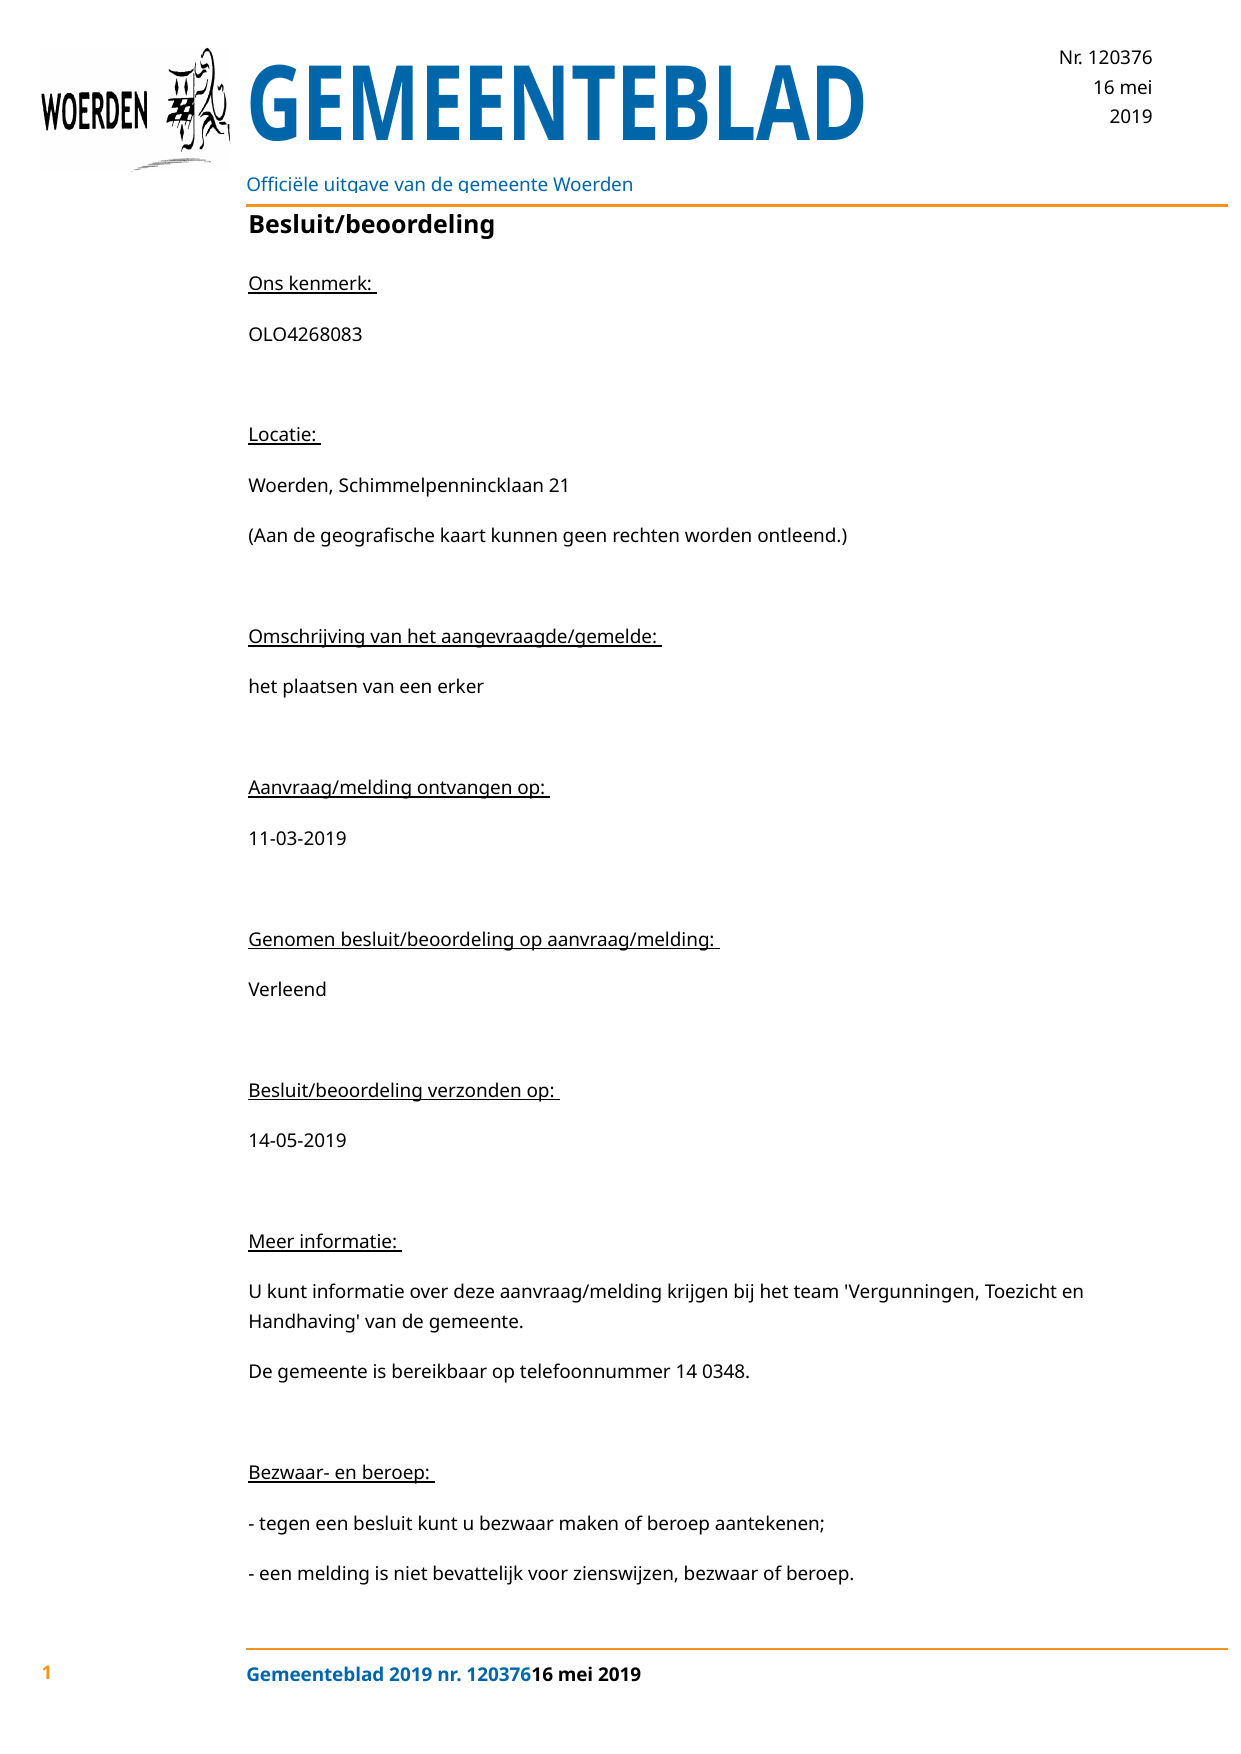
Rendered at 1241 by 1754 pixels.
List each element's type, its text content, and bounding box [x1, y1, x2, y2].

text Besluit/beoordeling verzonden op: [248, 1077, 1152, 1103]
text Bezwaar- en beroep: [248, 1459, 1152, 1485]
text 14-05-2019 [248, 1127, 1152, 1153]
text De gemeente is bereikbaar op telefoonnummer 14 0348. [248, 1359, 1152, 1384]
text - tegen een besluit kunt u bezwaar maken of beroep aantekenen; [248, 1510, 1152, 1536]
text Ons kenmerk: [248, 270, 1152, 296]
text Verleend [248, 976, 1152, 1002]
text Genomen besluit/beoordeling op aanvraag/melding: [248, 926, 1152, 951]
text Woerden, Schimmelpennincklaan 21 [248, 472, 1152, 498]
text - een melding is niet bevattelijk voor zienswijzen, bezwaar of beroep. [248, 1560, 1152, 1586]
text Besluit/beoordeling [248, 207, 1152, 241]
text Aanvraag/melding ontvangen op: [248, 774, 1152, 800]
text Meer informatie: [248, 1228, 1152, 1254]
text OLO4268083 [248, 321, 1152, 346]
text het plaatsen van een erker [248, 674, 1152, 699]
text (Aan de geografische kaart kunnen geen rechten worden ontleend.) [248, 522, 1152, 548]
text 11-03-2019 [248, 825, 1152, 851]
text Locatie: [248, 422, 1152, 447]
text U kunt informatie over deze aanvraag/melding krijgen bij het team 'Vergunningen, Toezicht en Handhaving' van de gemeente. [248, 1279, 1152, 1334]
picture [41, 47, 231, 172]
text Omschrijving van het aangevraagde/gemelde: [248, 623, 1152, 649]
